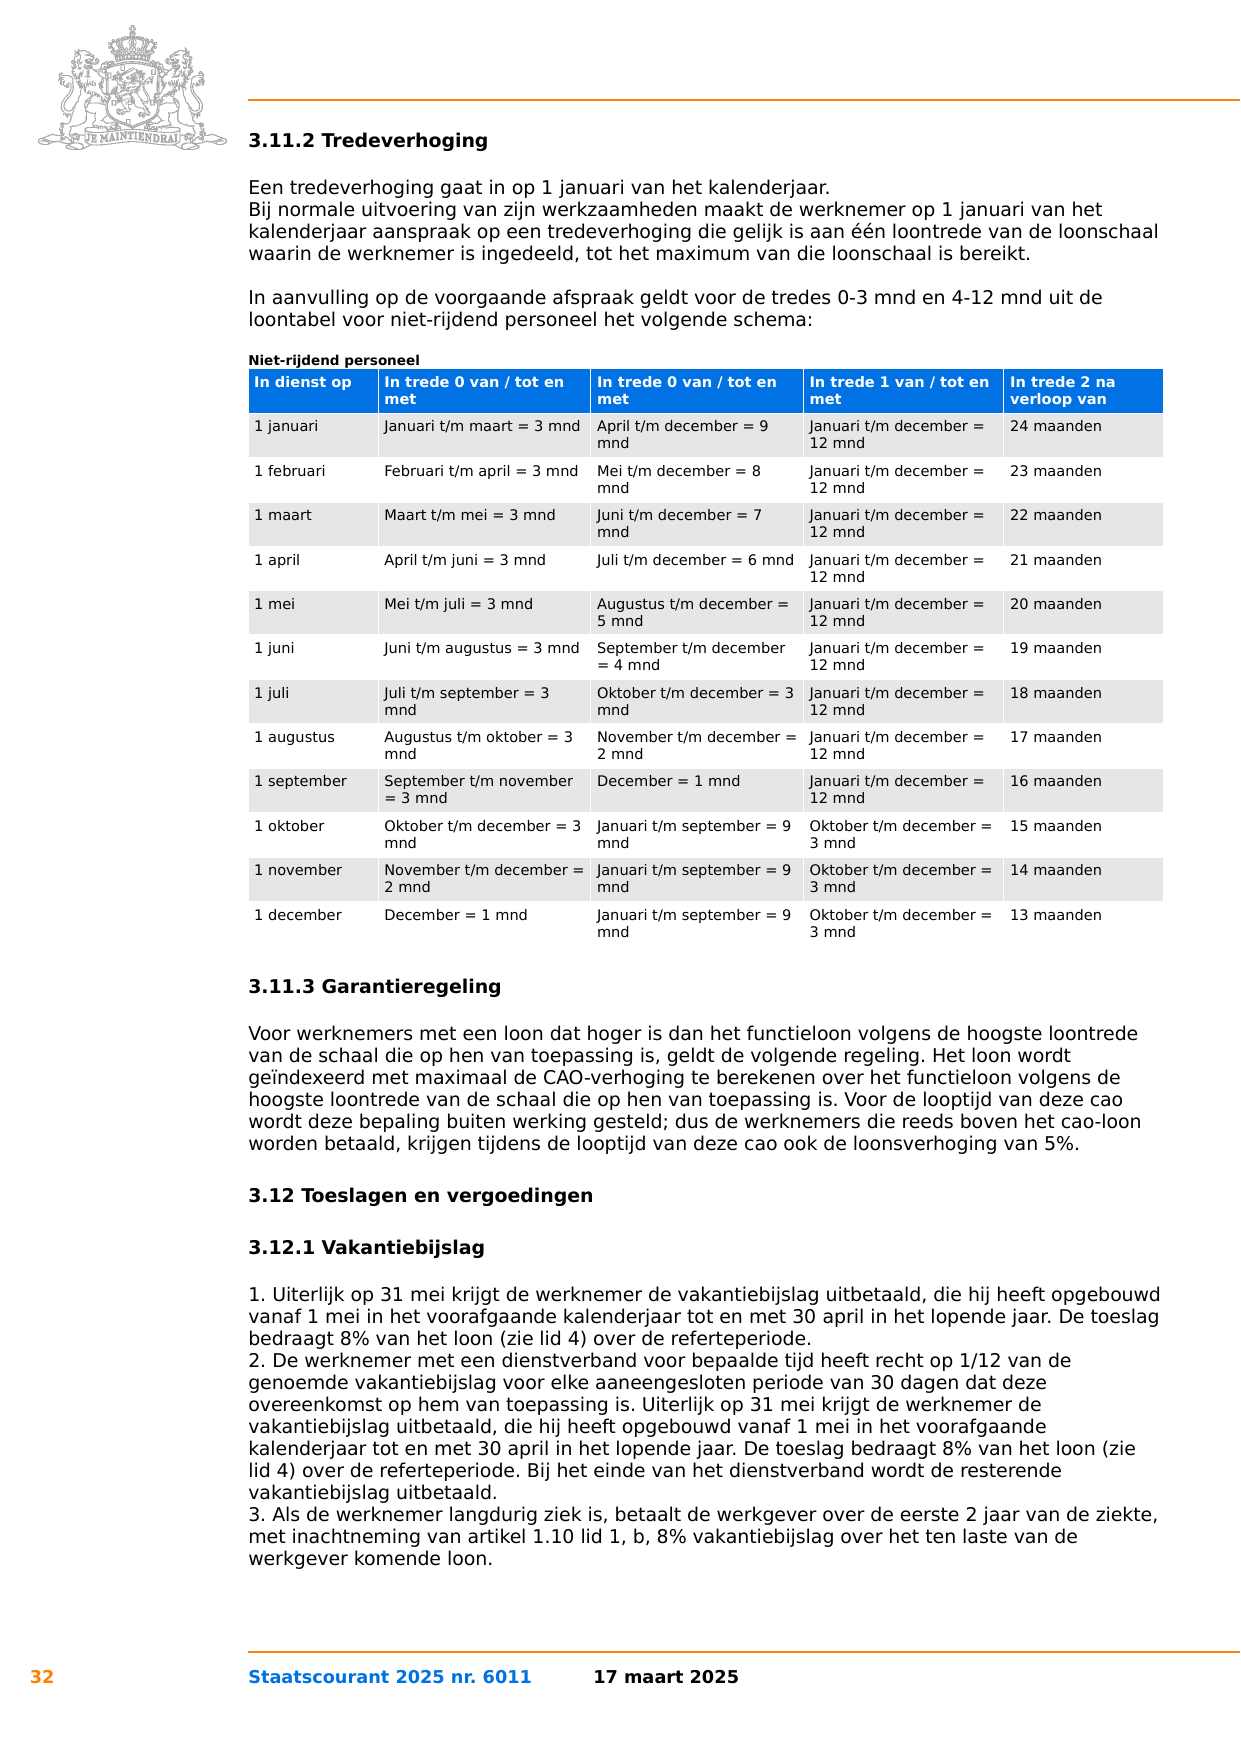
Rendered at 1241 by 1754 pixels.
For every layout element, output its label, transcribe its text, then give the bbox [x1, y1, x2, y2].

text In aanvulling op de voorgaande afspraak geldt voor de tredes 0-3 mnd en 4-12 mnd uit de loontabel voor niet-rijdend personeel het volgende schema: [248, 287, 1163, 331]
table_cell Augustus t/m oktober = 3 mnd [379, 724, 590, 768]
table_cell Mei t/m december = 8 mnd [591, 458, 803, 501]
table_cell Januari t/m december = 12 mnd [804, 547, 1003, 590]
table_cell 17 maanden [1004, 724, 1163, 768]
table_cell 1 september [249, 769, 378, 812]
table_cell Oktober t/m december = 3 mnd [379, 813, 590, 856]
table_cell 1 oktober [249, 813, 378, 856]
table_cell 1 januari [249, 414, 378, 457]
table_cell Januari t/m december = 12 mnd [804, 414, 1003, 457]
table_cell November t/m december = 2 mnd [591, 724, 803, 768]
table_cell In trede 1 van / tot en met [804, 369, 1003, 413]
table_cell 24 maanden [1004, 414, 1163, 457]
table_cell 18 maanden [1004, 680, 1163, 723]
table_cell Juni t/m december = 7 mnd [591, 503, 803, 546]
table_cell Januari t/m september = 9 mnd [591, 813, 803, 856]
table_header Niet-rijdend personeel [248, 353, 1163, 368]
text Voor werknemers met een loon dat hoger is dan het functieloon volgens de hoogste loontrede van de schaal die op hen van toepassing is, geldt de volgende regeling. Het loon wordt geïndexeerd met maximaal de CAO-verhoging te berekenen over het functieloon volgens de hoogste loontrede van de schaal die op hen van toepassing is. Voor de looptijd van deze cao wordt deze bepaling buiten werking gesteld; dus de werknemers die reeds boven het cao-loon worden betaald, krijgen tijdens de looptijd van deze cao ook de loonsverhoging van 5%. [248, 1023, 1163, 1155]
table_cell Oktober t/m december = 3 mnd [591, 680, 803, 723]
table_cell April t/m december = 9 mnd [591, 414, 803, 457]
text 2. De werknemer met een dienstverband voor bepaalde tijd heeft recht op 1/12 van de genoemde vakantiebijslag voor elke aaneengesloten periode van 30 dagen dat deze overeenkomst op hem van toepassing is. Uiterlijk op 31 mei krijgt de werknemer de vakantiebijslag uitbetaald, die hij heeft opgebouwd vanaf 1 mei in het voorafgaande kalenderjaar tot en met 30 april in het lopende jaar. De toeslag bedraagt 8% van het loon (zie lid 4) over de referteperiode. Bij het einde van het dienstverband wordt de resterende vakantiebijslag uitbetaald. [248, 1350, 1163, 1504]
table_cell 22 maanden [1004, 503, 1163, 546]
text 3. Als de werknemer langdurig ziek is, betaalt de werkgever over de eerste 2 jaar van de ziekte, met inachtneming van artikel 1.10 lid 1, b, 8% vakantiebijslag over het ten laste van de werkgever komende loon. [248, 1504, 1163, 1570]
table_cell Juni t/m augustus = 3 mnd [379, 636, 590, 679]
table_cell In trede 0 van / tot en met [591, 369, 803, 413]
table_cell Januari t/m maart = 3 mnd [379, 414, 590, 457]
table_cell Januari t/m december = 12 mnd [804, 636, 1003, 679]
table_cell 14 maanden [1004, 858, 1163, 901]
table_cell Maart t/m mei = 3 mnd [379, 503, 590, 546]
table_cell Januari t/m september = 9 mnd [591, 858, 803, 901]
table_cell 1 mei [249, 591, 378, 634]
table_cell Oktober t/m december = 3 mnd [804, 858, 1003, 901]
text Bij normale uitvoering van zijn werkzaamheden maakt de werknemer op 1 januari van het kalenderjaar aanspraak op een tredeverhoging die gelijk is aan één loontrede van de loonschaal waarin de werknemer is ingedeeld, tot het maximum van die loonschaal is bereikt. [248, 199, 1163, 265]
table_cell 1 februari [249, 458, 378, 501]
table_cell Januari t/m december = 12 mnd [804, 503, 1003, 546]
table_cell Augustus t/m december = 5 mnd [591, 591, 803, 634]
table_cell Juli t/m december = 6 mnd [591, 547, 803, 590]
table_cell 23 maanden [1004, 458, 1163, 501]
text Een tredeverhoging gaat in op 1 januari van het kalenderjaar. [248, 177, 1163, 199]
table_cell Mei t/m juli = 3 mnd [379, 591, 590, 634]
table_cell Januari t/m december = 12 mnd [804, 769, 1003, 812]
table_cell 13 maanden [1004, 902, 1163, 945]
table_cell 1 augustus [249, 724, 378, 768]
table_cell Januari t/m september = 9 mnd [591, 902, 803, 945]
table_cell Januari t/m december = 12 mnd [804, 458, 1003, 501]
text 1. Uiterlijk op 31 mei krijgt de werknemer de vakantiebijslag uitbetaald, die hij heeft opgebouwd vanaf 1 mei in het voorafgaande kalenderjaar tot en met 30 april in het lopende jaar. De toeslag bedraagt 8% van het loon (zie lid 4) over de referteperiode. [248, 1284, 1163, 1350]
table_cell April t/m juni = 3 mnd [379, 547, 590, 590]
table_cell 1 december [249, 902, 378, 945]
table_cell Januari t/m december = 12 mnd [804, 680, 1003, 723]
table_cell 21 maanden [1004, 547, 1163, 590]
table_cell Januari t/m december = 12 mnd [804, 724, 1003, 768]
table_cell Oktober t/m december = 3 mnd [804, 813, 1003, 856]
table_cell December = 1 mnd [591, 769, 803, 812]
table_cell 1 april [249, 547, 378, 590]
picture [38, 25, 227, 150]
subtitle 3.11.3 Garantieregeling [248, 976, 1163, 998]
table_cell 1 juni [249, 636, 378, 679]
table_cell September t/m november = 3 mnd [379, 769, 590, 812]
table_cell 19 maanden [1004, 636, 1163, 679]
table_cell 1 maart [249, 503, 378, 546]
table_cell Oktober t/m december = 3 mnd [804, 902, 1003, 945]
table_cell 1 juli [249, 680, 378, 723]
table_cell 15 maanden [1004, 813, 1163, 856]
subtitle 3.12.1 Vakantiebijslag [248, 1237, 1163, 1259]
table_cell November t/m december = 2 mnd [379, 858, 590, 901]
table_cell In trede 2 na verloop van [1004, 369, 1163, 413]
table_cell In trede 0 van / tot en met [379, 369, 590, 413]
table_cell December = 1 mnd [379, 902, 590, 945]
table_cell In dienst op [249, 369, 378, 413]
subtitle 3.12 Toeslagen en vergoedingen [248, 1185, 1163, 1207]
table_cell Januari t/m december = 12 mnd [804, 591, 1003, 634]
table_cell September t/m december = 4 mnd [591, 636, 803, 679]
table_cell Juli t/m september = 3 mnd [379, 680, 590, 723]
subtitle 3.11.2 Tredeverhoging [248, 130, 1163, 152]
table_cell 20 maanden [1004, 591, 1163, 634]
table_cell 16 maanden [1004, 769, 1163, 812]
table_cell 1 november [249, 858, 378, 901]
table_cell Februari t/m april = 3 mnd [379, 458, 590, 501]
